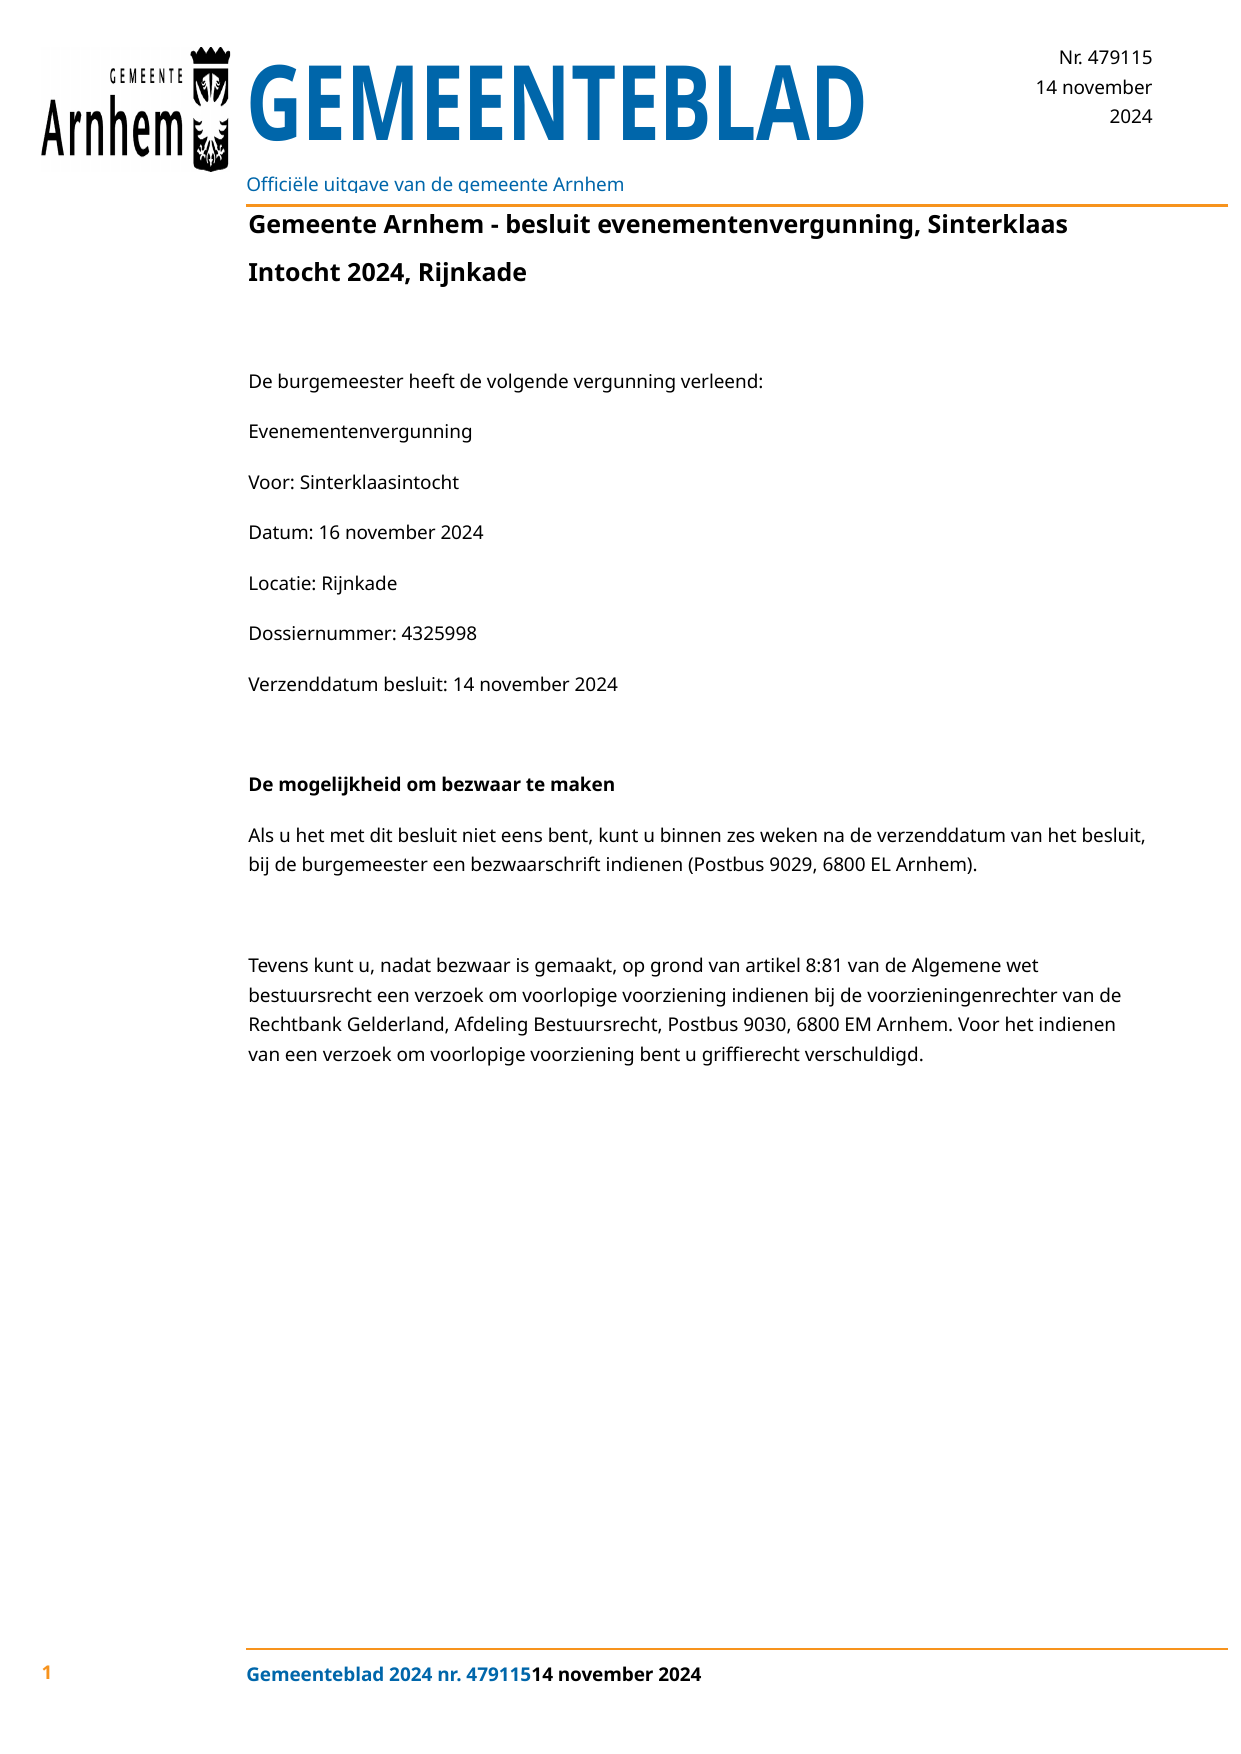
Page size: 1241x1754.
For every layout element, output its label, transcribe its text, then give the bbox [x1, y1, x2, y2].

picture [41, 47, 231, 172]
text Voor: Sinterklaasintocht [248, 469, 1152, 495]
text Verzenddatum besluit: 14 november 2024 [248, 671, 1152, 697]
text Tevens kunt u, nadat bezwaar is gemaakt, op grond van artikel 8:81 van de Algemene wet bestuursrecht een verzoek om voorlopige voorziening indienen bij de voorzieningenrechter van de Rechtbank Gelderland, Afdeling Bestuursrecht, Postbus 9030, 6800 EM Arnhem. Voor het indienen van een verzoek om voorlopige voorziening bent u griffierecht verschuldigd. [248, 952, 1152, 1067]
text Als u het met dit besluit niet eens bent, kunt u binnen zes weken na de verzenddatum van het besluit, bij de burgemeester een bezwaarschrift indienen (Postbus 9029, 6800 EL Arnhem). [248, 822, 1152, 877]
text Datum: 16 november 2024 [248, 519, 1152, 545]
text Evenementenvergunning [248, 419, 1152, 444]
text Locatie: Rijnkade [248, 570, 1152, 596]
text De burgemeester heeft de volgende vergunning verleend: [248, 368, 1152, 394]
text Dossiernummer: 4325998 [248, 620, 1152, 646]
text De mogelijkheid om bezwaar te maken [248, 772, 1152, 797]
text Gemeente Arnhem - besluit evenementenvergunning, Sinterklaas Intocht 2024, Rijnkade [248, 207, 1152, 288]
